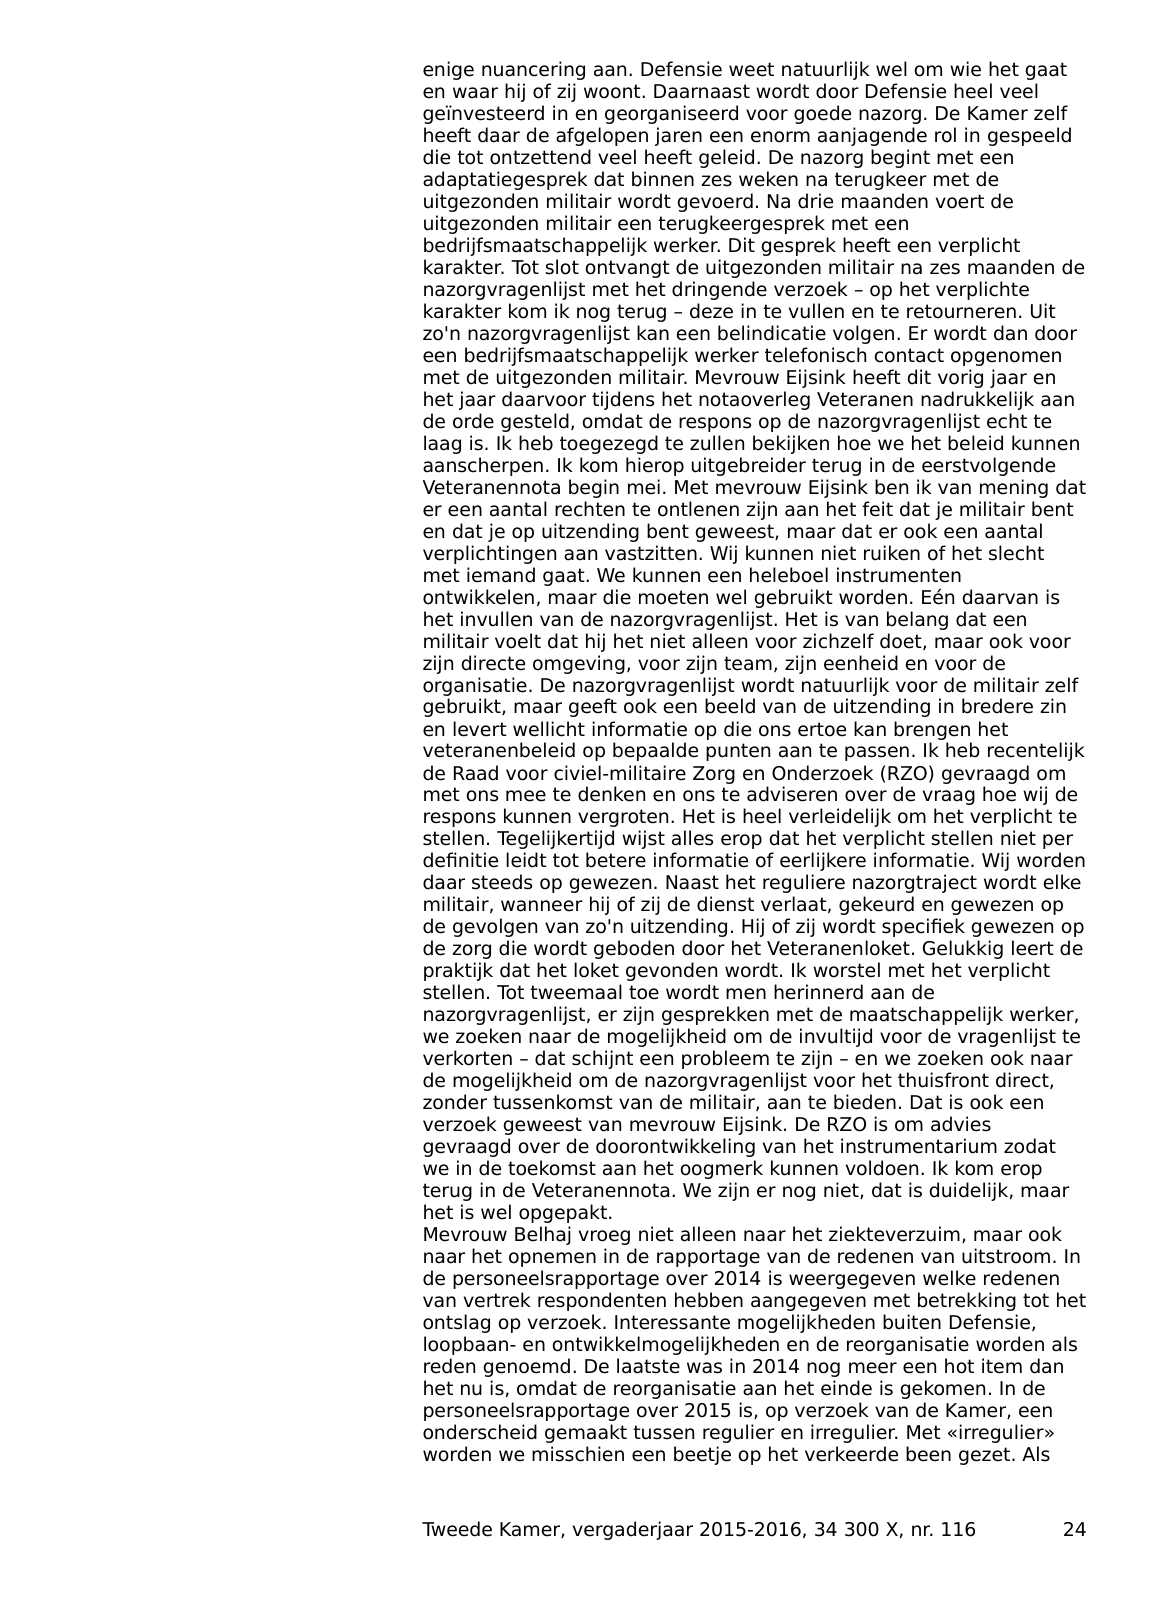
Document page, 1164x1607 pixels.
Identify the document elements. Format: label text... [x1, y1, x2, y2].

text Mevrouw Belhaj vroeg niet alleen naar het ziekteverzuim, maar ook naar het opnemen in de rapportage van de redenen van uitstroom. In de personeelsrapportage over 2014 is weergegeven welke redenen van vertrek respondenten hebben aangegeven met betrekking tot het ontslag op verzoek. Interessante mogelijkheden buiten Defensie, loopbaan- en ontwikkelmogelijkheden en de reorganisatie worden als reden genoemd. De laatste was in 2014 nog meer een hot item dan het nu is, omdat de reorganisatie aan het einde is gekomen. In de personeelsrapportage over 2015 is, op verzoek van de Kamer, een onderscheid gemaakt tussen regulier en irregulier. Met «irregulier» worden we misschien een beetje op het verkeerde been gezet. Als [422, 1224, 1087, 1466]
text enige nuancering aan. Defensie weet natuurlijk wel om wie het gaat en waar hij of zij woont. Daarnaast wordt door Defensie heel veel geïnvesteerd in en georganiseerd voor goede nazorg. De Kamer zelf heeft daar de afgelopen jaren een enorm aanjagende rol in gespeeld die tot ontzettend veel heeft geleid. De nazorg begint met een adaptatiegesprek dat binnen zes weken na terugkeer met de uitgezonden militair wordt gevoerd. Na drie maanden voert de uitgezonden militair een terugkeergesprek met een bedrijfsmaatschappelijk werker. Dit gesprek heeft een verplicht karakter. Tot slot ontvangt de uitgezonden militair na zes maanden de nazorgvragenlijst met het dringende verzoek – op het verplichte karakter kom ik nog terug – deze in te vullen en te retourneren. Uit zo'n nazorgvragenlijst kan een belindicatie volgen. Er wordt dan door een bedrijfsmaatschappelijk werker telefonisch contact opgenomen met de uitgezonden militair. Mevrouw Eijsink heeft dit vorig jaar en het jaar daarvoor tijdens het notaoverleg Veteranen nadrukkelijk aan de orde gesteld, omdat de respons op de nazorgvragenlijst echt te laag is. Ik heb toegezegd te zullen bekijken hoe we het beleid kunnen aanscherpen. Ik kom hierop uitgebreider terug in de eerstvolgende Veteranennota begin mei. Met mevrouw Eijsink ben ik van mening dat er een aantal rechten te ontlenen zijn aan het feit dat je militair bent en dat je op uitzending bent geweest, maar dat er ook een aantal verplichtingen aan vastzitten. Wij kunnen niet ruiken of het slecht met iemand gaat. We kunnen een heleboel instrumenten ontwikkelen, maar die moeten wel gebruikt worden. Eén daarvan is het invullen van de nazorgvragenlijst. Het is van belang dat een militair voelt dat hij het niet alleen voor zichzelf doet, maar ook voor zijn directe omgeving, voor zijn team, zijn eenheid en voor de organisatie. De nazorgvragenlijst wordt natuurlijk voor de militair zelf gebruikt, maar geeft ook een beeld van de uitzending in bredere zin en levert wellicht informatie op die ons ertoe kan brengen het veteranenbeleid op bepaalde punten aan te passen. Ik heb recentelijk de Raad voor civiel-militaire Zorg en Onderzoek (RZO) gevraagd om met ons mee te denken en ons te adviseren over de vraag hoe wij de respons kunnen vergroten. Het is heel verleidelijk om het verplicht te stellen. Tegelijkertijd wijst alles erop dat het verplicht stellen niet per definitie leidt tot betere informatie of eerlijkere informatie. Wij worden daar steeds op gewezen. Naast het reguliere nazorgtraject wordt elke militair, wanneer hij of zij de dienst verlaat, gekeurd en gewezen op de gevolgen van zo'n uitzending. Hij of zij wordt specifiek gewezen op de zorg die wordt geboden door het Veteranenloket. Gelukkig leert de praktijk dat het loket gevonden wordt. Ik worstel met het verplicht stellen. Tot tweemaal toe wordt men herinnerd aan de nazorgvragenlijst, er zijn gesprekken met de maatschappelijk werker, we zoeken naar de mogelijkheid om de invultijd voor de vragenlijst te verkorten – dat schijnt een probleem te zijn – en we zoeken ook naar de mogelijkheid om de nazorgvragenlijst voor het thuisfront direct, zonder tussenkomst van de militair, aan te bieden. Dat is ook een verzoek geweest van mevrouw Eijsink. De RZO is om advies gevraagd over de doorontwikkeling van het instrumentarium zodat we in de toekomst aan het oogmerk kunnen voldoen. Ik kom erop terug in de Veteranennota. We zijn er nog niet, dat is duidelijk, maar het is wel opgepakt. [422, 59, 1087, 1224]
